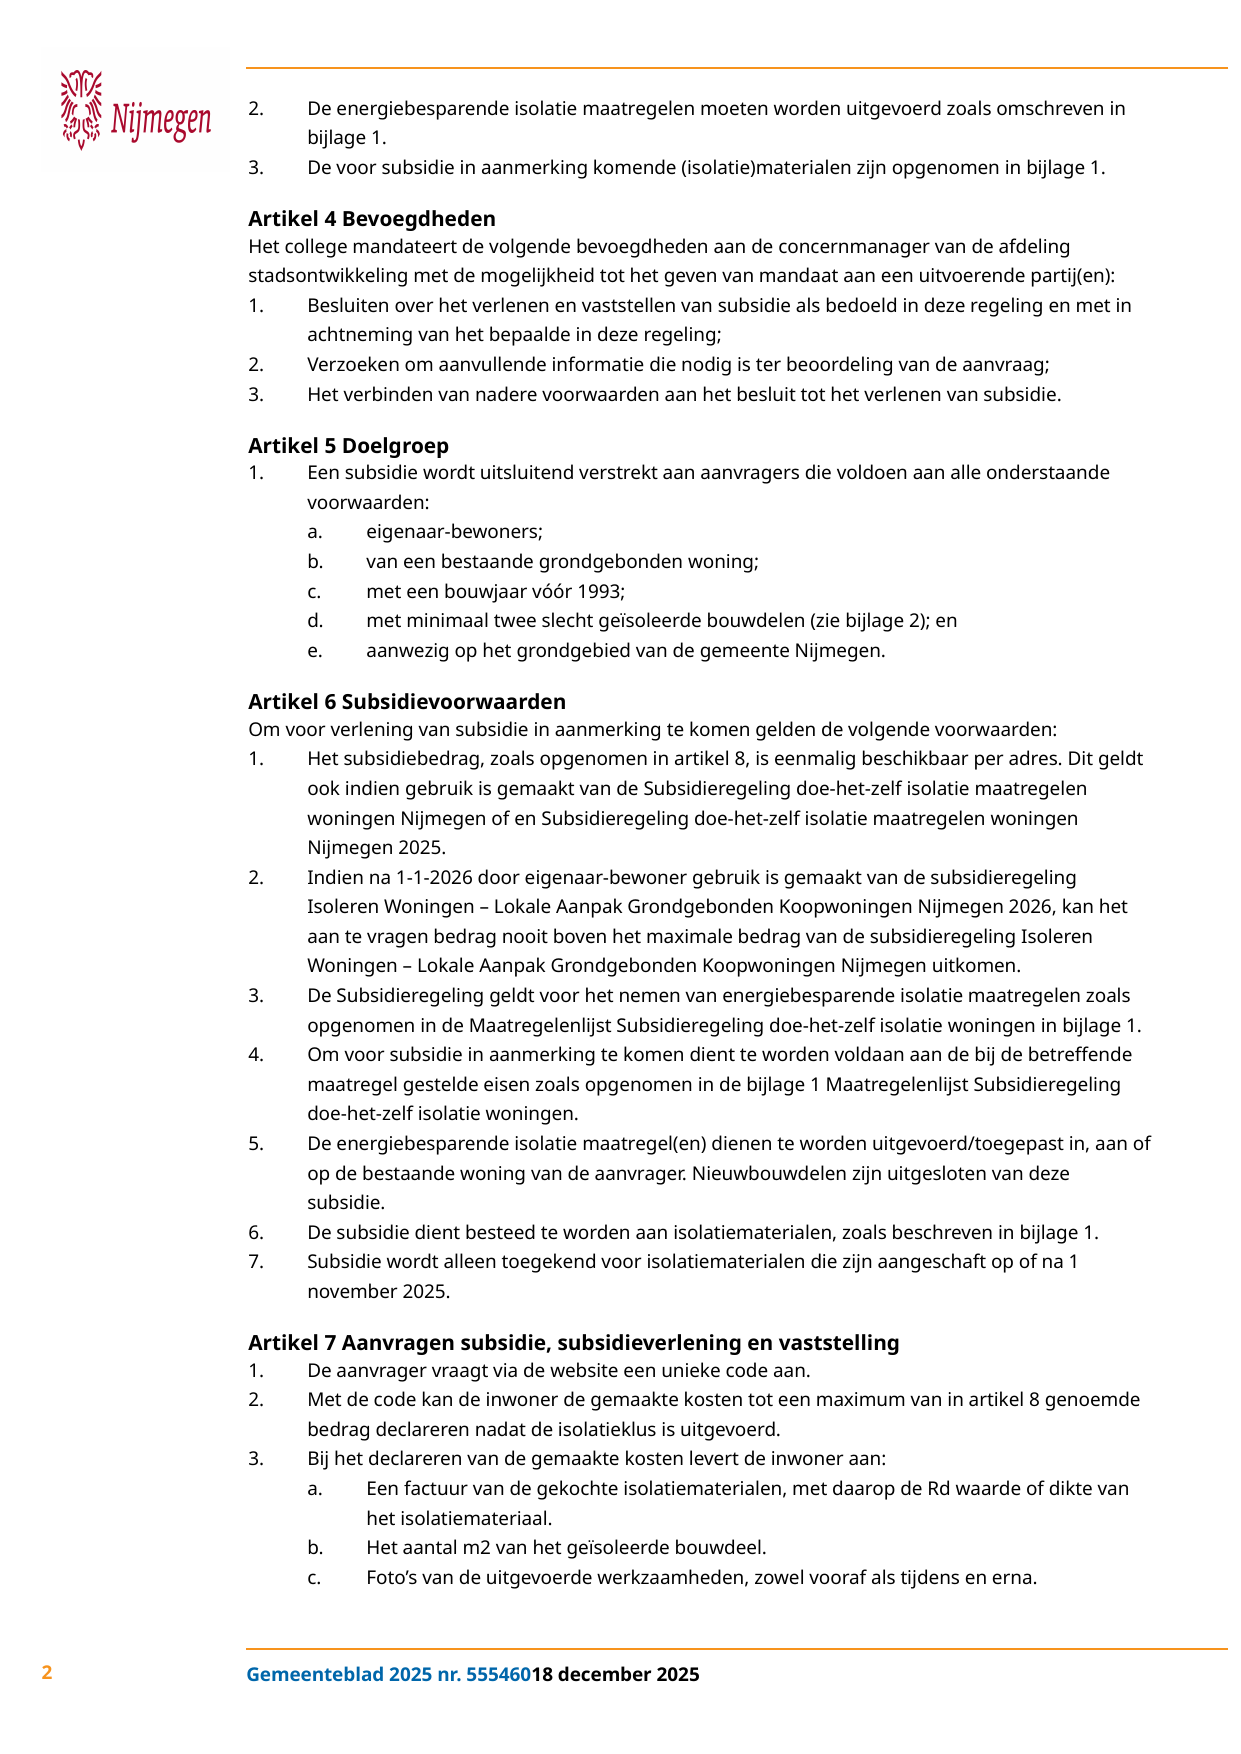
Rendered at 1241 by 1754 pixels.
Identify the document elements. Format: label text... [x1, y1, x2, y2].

picture [41, 47, 231, 172]
list De subsidie dient besteed te worden aan isolatiematerialen, zoals beschreven in bijlage 1. [248, 1219, 1152, 1244]
list De energiebesparende isolatie maatregelen moeten worden uitgevoerd zoals omschreven in bijlage 1. [248, 95, 1152, 150]
list Met de code kan de inwoner de gemaakte kosten tot een maximum van in artikel 8 genoemde bedrag declareren nadat de isolatieklus is uitgevoerd. [248, 1386, 1152, 1442]
list met een bouwjaar vóór 1993; [307, 578, 1152, 604]
list Foto’s van de uitgevoerde werkzaamheden, zowel vooraf als tijdens en erna. [307, 1564, 1152, 1590]
text Artikel 4 Bevoegdheden [248, 204, 1152, 233]
list Om voor subsidie in aanmerking te komen dient te worden voldaan aan de bij de betreffende maatregel gestelde eisen zoals opgenomen in de bijlage 1 Maatregelenlijst Subsidieregeling doe-het-zelf isolatie woningen. [248, 1041, 1152, 1126]
list Indien na 1-1-2026 door eigenaar-bewoner gebruik is gemaakt van de subsidieregeling Isoleren Woningen – Lokale Aanpak Grondgebonden Koopwoningen Nijmegen 2026, kan het aan te vragen bedrag nooit boven het maximale bedrag van de subsidieregeling Isoleren Woningen – Lokale Aanpak Grondgebonden Koopwoningen Nijmegen uitkomen. [248, 864, 1152, 978]
list eigenaar-bewoners; [307, 519, 1152, 544]
text Om voor verlening van subsidie in aanmerking te komen gelden de volgende voorwaarden: [248, 716, 1152, 742]
list Verzoeken om aanvullende informatie die nodig is ter beoordeling van de aanvraag; [248, 351, 1152, 377]
text Het college mandateert de volgende bevoegdheden aan de concernmanager van de afdeling stadsontwikkeling met de mogelijkheid tot het geven van mandaat aan een uitvoerende partij(en): [248, 233, 1152, 288]
list met minimaal twee slecht geïsoleerde bouwdelen (zie bijlage 2); en [307, 607, 1152, 633]
list Het verbinden van nadere voorwaarden aan het besluit tot het verlenen van subsidie. [248, 381, 1152, 406]
text Artikel 6 Subsidievoorwaarden [248, 687, 1152, 716]
list van een bestaande grondgebonden woning; [307, 548, 1152, 574]
list Een factuur van de gekochte isolatiematerialen, met daarop de Rd waarde of dikte van het isolatiemateriaal. [307, 1475, 1152, 1531]
text Artikel 5 Doelgroep [248, 431, 1152, 459]
list Besluiten over het verlenen en vaststellen van subsidie als bedoeld in deze regeling en met in achtneming van het bepaalde in deze regeling; [248, 292, 1152, 347]
list Een subsidie wordt uitsluitend verstrekt aan aanvragers die voldoen aan alle onderstaande voorwaarden: [248, 459, 1152, 515]
list De Subsidieregeling geldt voor het nemen van energiebesparende isolatie maatregelen zoals opgenomen in de Maatregelenlijst Subsidieregeling doe-het-zelf isolatie woningen in bijlage 1. [248, 982, 1152, 1037]
list De aanvrager vraagt via de website een unieke code aan. [248, 1357, 1152, 1383]
list Subsidie wordt alleen toegekend voor isolatiematerialen die zijn aangeschaft op of na 1 november 2025. [248, 1248, 1152, 1304]
text Artikel 7 Aanvragen subsidie, subsidieverlening en vaststelling [248, 1328, 1152, 1357]
list Het subsidiebedrag, zoals opgenomen in artikel 8, is eenmalig beschikbaar per adres. Dit geldt ook indien gebruik is gemaakt van de Subsidieregeling doe-het-zelf isolatie maatregelen woningen Nijmegen of en Subsidieregeling doe-het-zelf isolatie maatregelen woningen Nijmegen 2025. [248, 746, 1152, 860]
list De energiebesparende isolatie maatregel(en) dienen te worden uitgevoerd/toegepast in, aan of op de bestaande woning van de aanvrager. Nieuwbouwdelen zijn uitgesloten van deze subsidie. [248, 1130, 1152, 1215]
list aanwezig op het grondgebied van de gemeente Nijmegen. [307, 637, 1152, 663]
list De voor subsidie in aanmerking komende (isolatie)materialen zijn opgenomen in bijlage 1. [248, 154, 1152, 180]
list Bij het declareren van de gemaakte kosten levert de inwoner aan: [248, 1446, 1152, 1471]
list Het aantal m2 van het geïsoleerde bouwdeel. [307, 1534, 1152, 1560]
